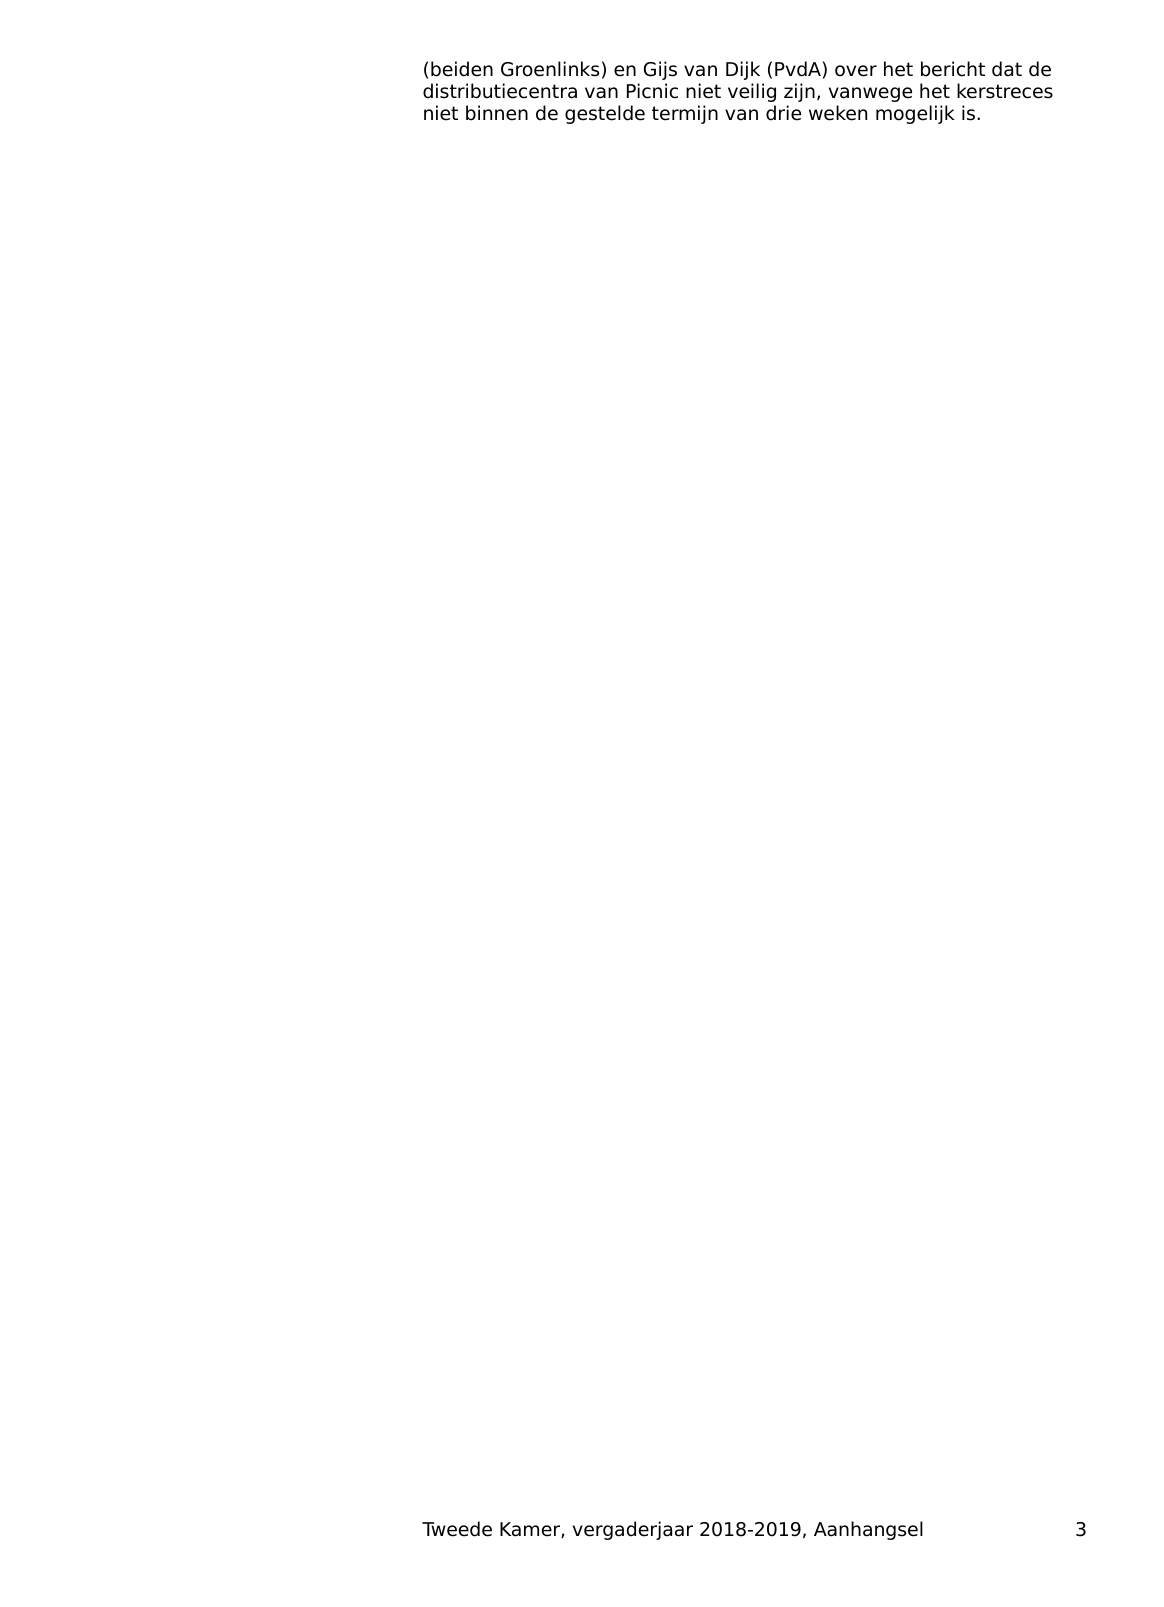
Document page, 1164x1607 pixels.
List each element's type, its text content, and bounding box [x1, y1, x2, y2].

text (beiden Groenlinks) en Gijs van Dijk (PvdA) over het bericht dat de distributiecentra van Picnic niet veilig zijn, vanwege het kerstreces niet binnen de gestelde termijn van drie weken mogelijk is. [422, 59, 1087, 125]
